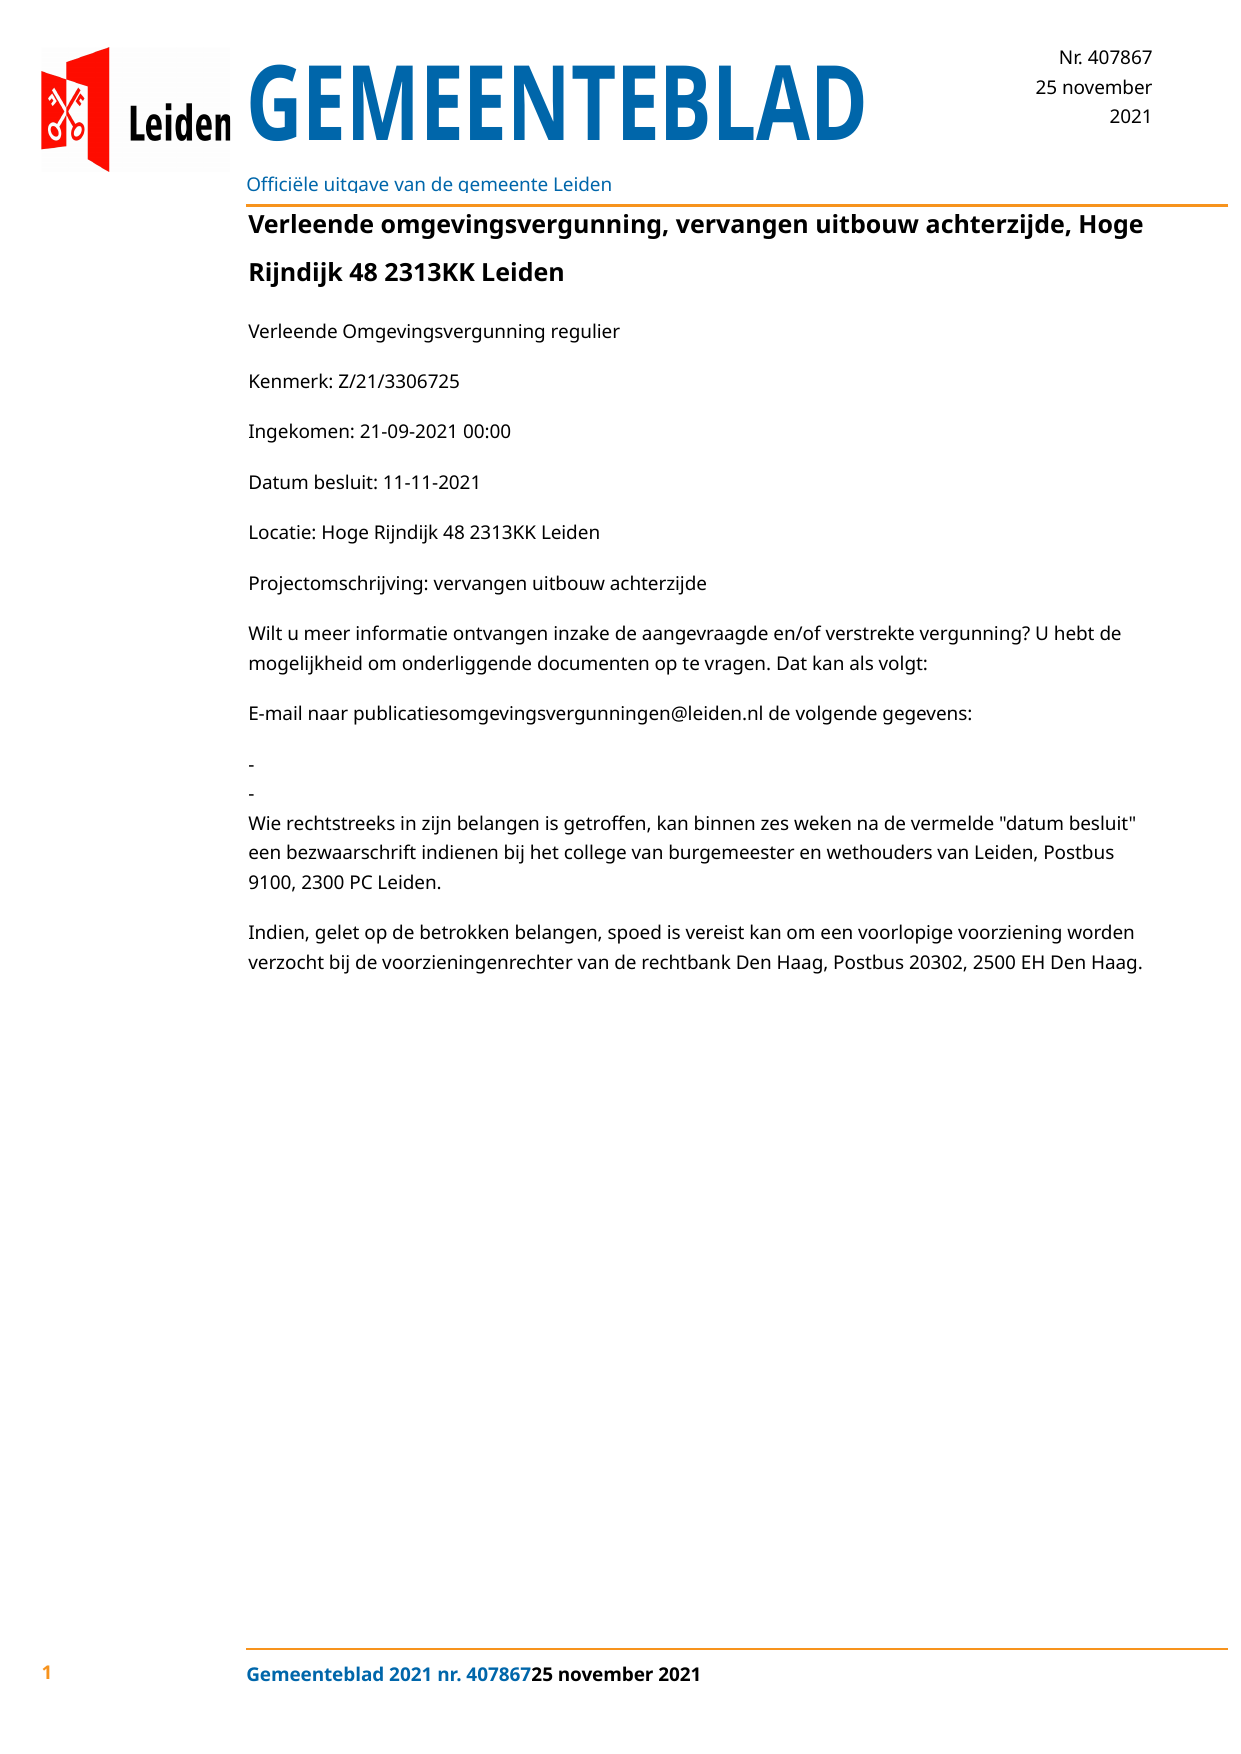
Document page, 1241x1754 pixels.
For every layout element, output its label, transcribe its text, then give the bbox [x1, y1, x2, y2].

text Verleende Omgevingsvergunning regulier [248, 318, 1152, 344]
text Wie rechtstreeks in zijn belangen is getroffen, kan binnen zes weken na de vermelde "datum besluit" een bezwaarschrift indienen bij het college van burgemeester en wethouders van Leiden, Postbus 9100, 2300 PC Leiden. [248, 810, 1152, 895]
picture [41, 47, 231, 172]
text E-mail naar publicatiesomgevingsvergunningen@leiden.nl de volgende gegevens: [248, 700, 1152, 726]
text Kenmerk: Z/21/3306725 [248, 368, 1152, 394]
text Ingekomen: 21-09-2021 00:00 [248, 419, 1152, 444]
text Locatie: Hoge Rijndijk 48 2313KK Leiden [248, 519, 1152, 545]
text Indien, gelet op de betrokken belangen, spoed is vereist kan om een voorlopige voorziening worden verzocht bij de voorzieningenrechter van de rechtbank Den Haag, Postbus 20302, 2500 EH Den Haag. [248, 919, 1152, 975]
text Projectomschrijving: vervangen uitbouw achterzijde [248, 570, 1152, 596]
text Datum besluit: 11-11-2021 [248, 469, 1152, 495]
text Wilt u meer informatie ontvangen inzake de aangevraagde en/of verstrekte vergunning? U hebt de mogelijkheid om onderliggende documenten op te vragen. Dat kan als volgt: [248, 620, 1152, 676]
text Verleende omgevingsvergunning, vervangen uitbouw achterzijde, Hoge Rijndijk 48 2313KK Leiden [248, 207, 1152, 288]
